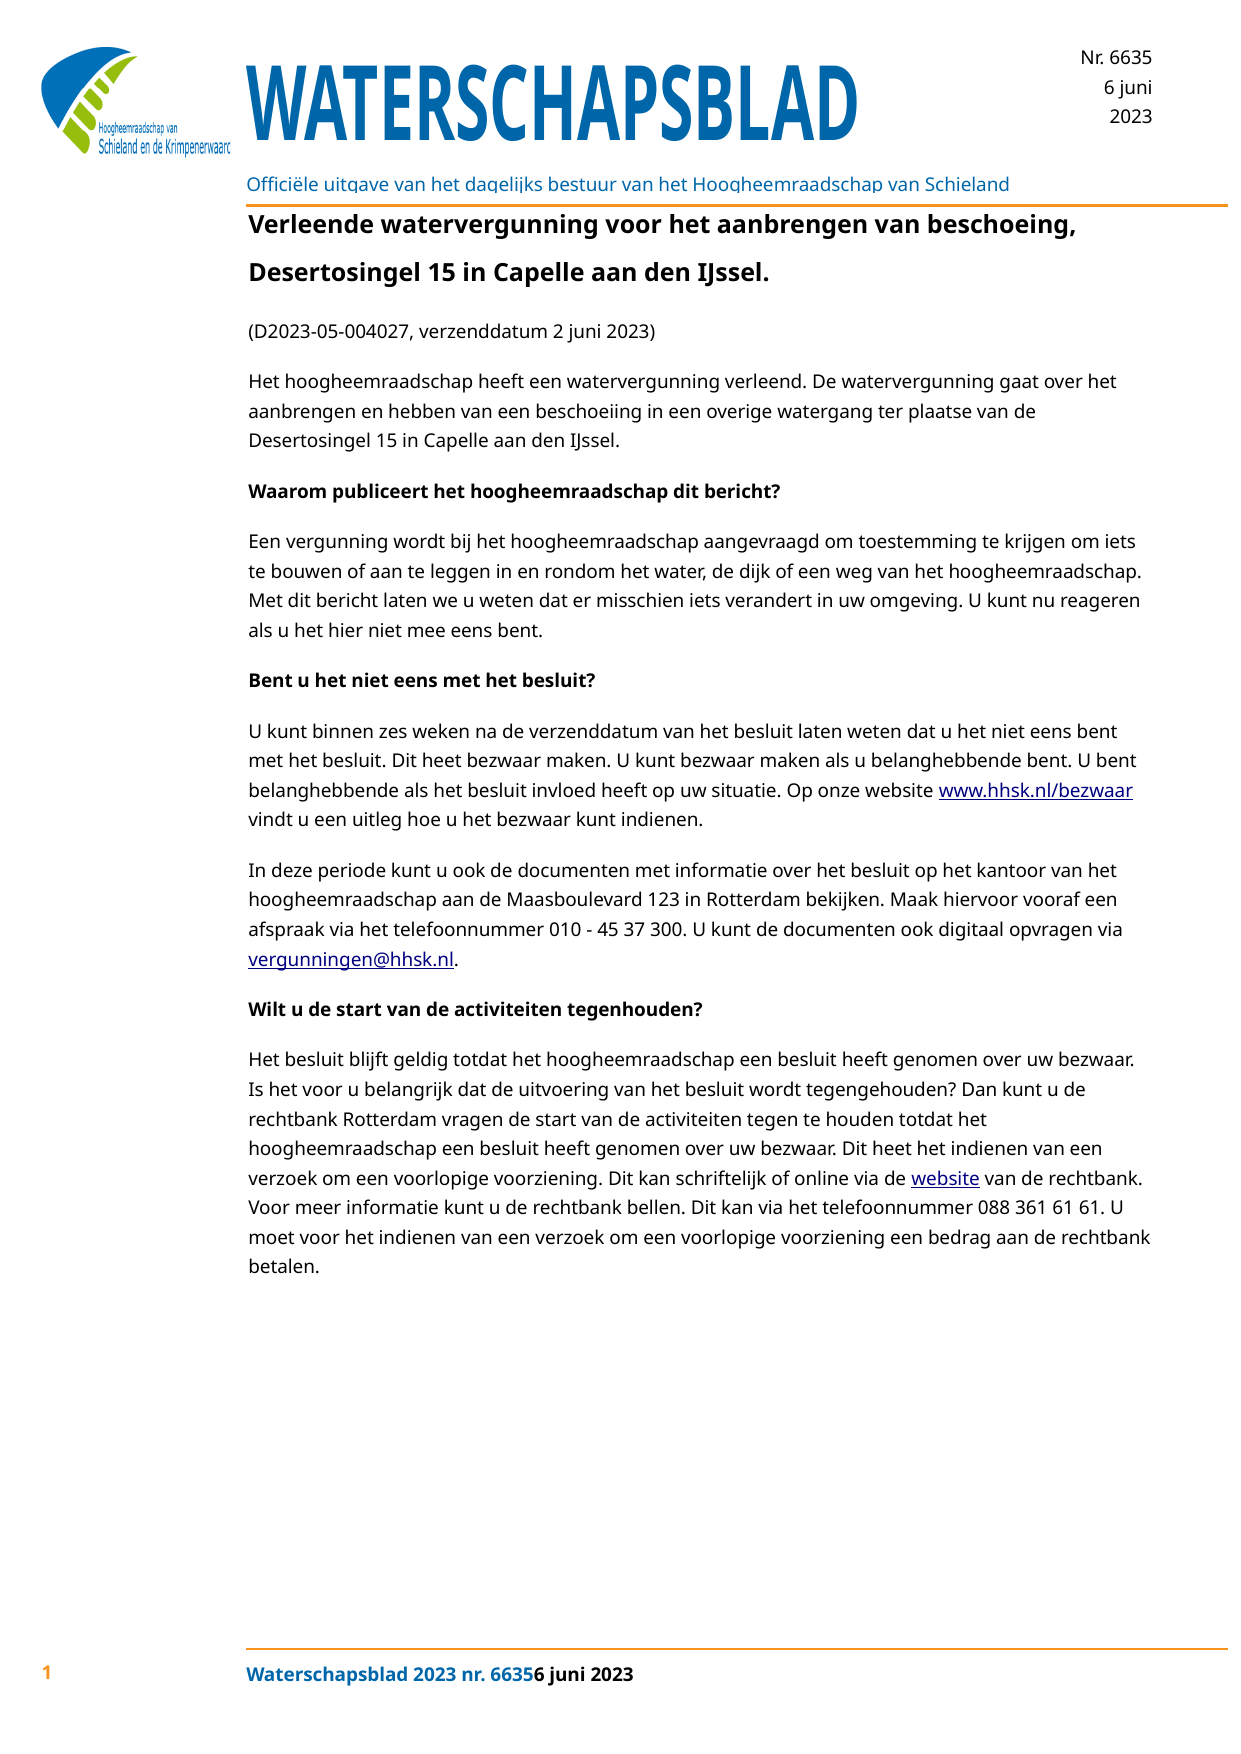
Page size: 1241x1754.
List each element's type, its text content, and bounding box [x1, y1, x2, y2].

text Het besluit blijft geldig totdat het hoogheemraadschap een besluit heeft genomen over uw bezwaar. Is het voor u belangrijk dat de uitvoering van het besluit wordt tegengehouden? Dan kunt u de rechtbank Rotterdam vragen de start van de activiteiten tegen te houden totdat het hoogheemraadschap een besluit heeft genomen over uw bezwaar. Dit heet het indienen van een verzoek om een voorlopige voorziening. Dit kan schriftelijk of online via de website van de rechtbank. Voor meer informatie kunt u de rechtbank bellen. Dit kan via het telefoonnummer 088 361 61 61. U moet voor het indienen van een verzoek om een voorlopige voorziening een bedrag aan de rechtbank betalen. [248, 1047, 1152, 1279]
text U kunt binnen zes weken na de verzenddatum van het besluit laten weten dat u het niet eens bent met het besluit. Dit heet bezwaar maken. U kunt bezwaar maken als u belanghebbende bent. U bent belanghebbende als het besluit invloed heeft op uw situatie. Op onze website www.hhsk.nl/bezwaar vindt u een uitleg hoe u het bezwaar kunt indienen. [248, 718, 1152, 832]
text Een vergunning wordt bij het hoogheemraadschap aangevraagd om toestemming te krijgen om iets te bouwen of aan te leggen in en rondom het water, de dijk of een weg van het hoogheemraadschap. Met dit bericht laten we u weten dat er misschien iets verandert in uw omgeving. U kunt nu reageren als u het hier niet mee eens bent. [248, 528, 1152, 643]
text Bent u het niet eens met het besluit? [248, 667, 1152, 693]
text Verleende watervergunning voor het aanbrengen van beschoeing, Desertosingel 15 in Capelle aan den IJssel. [248, 207, 1152, 288]
picture [41, 47, 231, 172]
text Wilt u de start van de activiteiten tegenhouden? [248, 996, 1152, 1022]
text Waarom publiceert het hoogheemraadschap dit bericht? [248, 478, 1152, 504]
text Het hoogheemraadschap heeft een watervergunning verleend. De watervergunning gaat over het aanbrengen en hebben van een beschoeiing in een overige watergang ter plaatse van de Desertosingel 15 in Capelle aan den IJssel. [248, 368, 1152, 453]
text (D2023-05-004027, verzenddatum 2 juni 2023) [248, 318, 1152, 344]
text In deze periode kunt u ook de documenten met informatie over het besluit op het kantoor van het hoogheemraadschap aan de Maasboulevard 123 in Rotterdam bekijken. Maak hiervoor vooraf een afspraak via het telefoonnummer 010 - 45 37 300. U kunt de documenten ook digitaal opvragen via vergunningen@hhsk.nl. [248, 857, 1152, 972]
